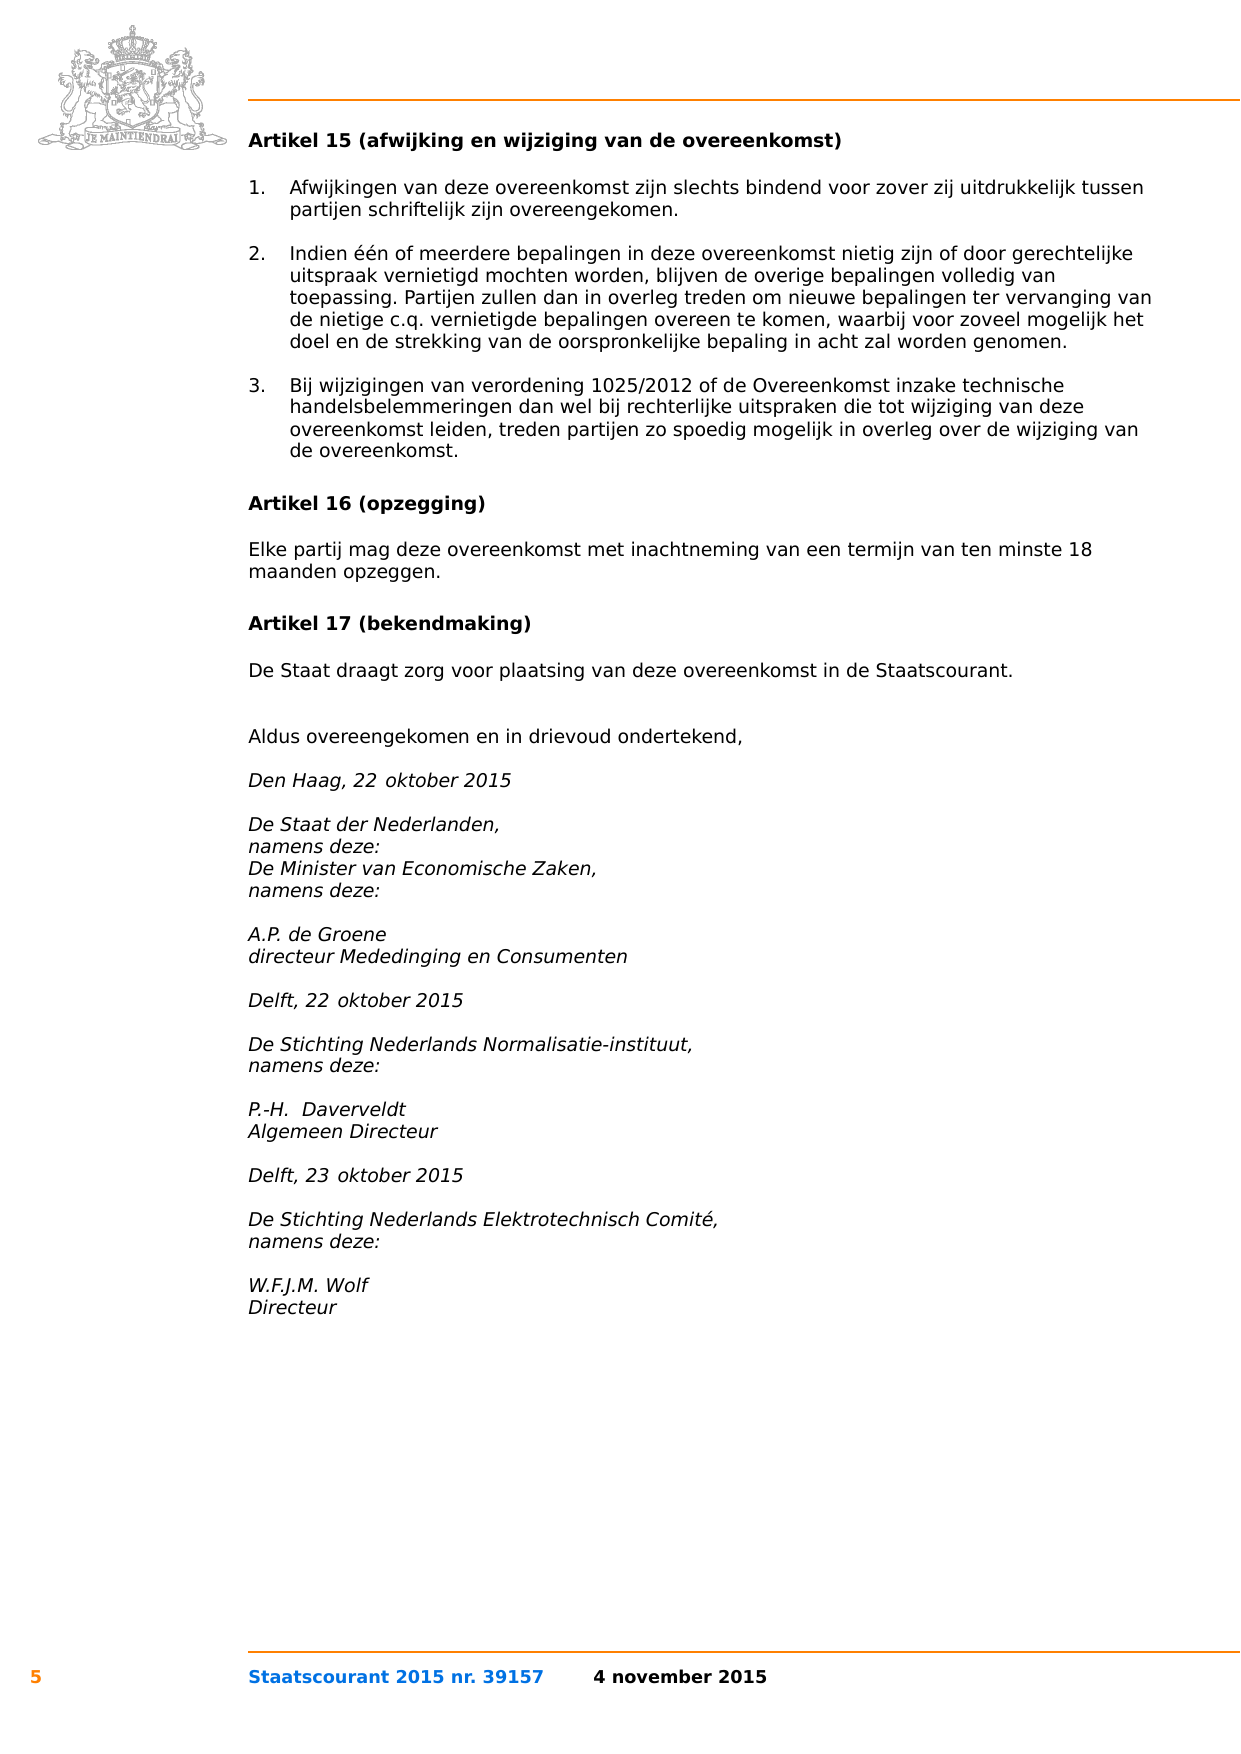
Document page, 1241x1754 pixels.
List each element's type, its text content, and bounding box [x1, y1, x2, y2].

text Delft, 22 oktober 2015 [248, 989, 1163, 1012]
text Elke partij mag deze overeenkomst met inachtneming van een termijn van ten minste 18 maanden opzeggen. [248, 539, 1163, 583]
text De Stichting Nederlands Elektrotechnisch Comité, namens deze: W.F.J.M. Wolf Directeur [248, 1209, 1163, 1319]
picture [38, 25, 227, 150]
subtitle Artikel 17 (bekendmaking) [248, 613, 1163, 635]
subtitle Artikel 15 (afwijking en wijziging van de overeenkomst) [248, 130, 1163, 152]
text 3. Bij wijzigingen van verordening 1025/2012 of de Overeenkomst inzake technische handelsbelemmeringen dan wel bij rechterlijke uitspraken die tot wijziging van deze overeenkomst leiden, treden partijen zo spoedig mogelijk in overleg over de wijziging van de overeenkomst. [248, 374, 1163, 462]
subtitle Artikel 16 (opzegging) [248, 492, 1163, 514]
text 1. Afwijkingen van deze overeenkomst zijn slechts bindend voor zover zij uitdrukkelijk tussen partijen schriftelijk zijn overeengekomen. [248, 177, 1163, 221]
text 2. Indien één of meerdere bepalingen in deze overeenkomst nietig zijn of door gerechtelijke uitspraak vernietigd mochten worden, blijven de overige bepalingen volledig van toepassing. Partijen zullen dan in overleg treden om nieuwe bepalingen ter vervanging van de nietige c.q. vernietigde bepalingen overeen te komen, waarbij voor zoveel mogelijk het doel en de strekking van de oorspronkelijke bepaling in acht zal worden genomen. [248, 243, 1163, 353]
text Aldus overeengekomen en in drievoud ondertekend, [248, 726, 1163, 748]
text De Stichting Nederlands Normalisatie-instituut, namens deze: P.-H. Daverveldt Algemeen Directeur [248, 1033, 1163, 1143]
text De Staat der Nederlanden, namens deze: De Minister van Economische Zaken, namens deze: A.P. de Groene directeur Mededinging en Consumenten [248, 814, 1163, 968]
text De Staat draagt zorg voor plaatsing van deze overeenkomst in de Staatscourant. [248, 660, 1163, 682]
text Den Haag, 22 oktober 2015 [248, 770, 1163, 792]
text Delft, 23 oktober 2015 [248, 1165, 1163, 1187]
